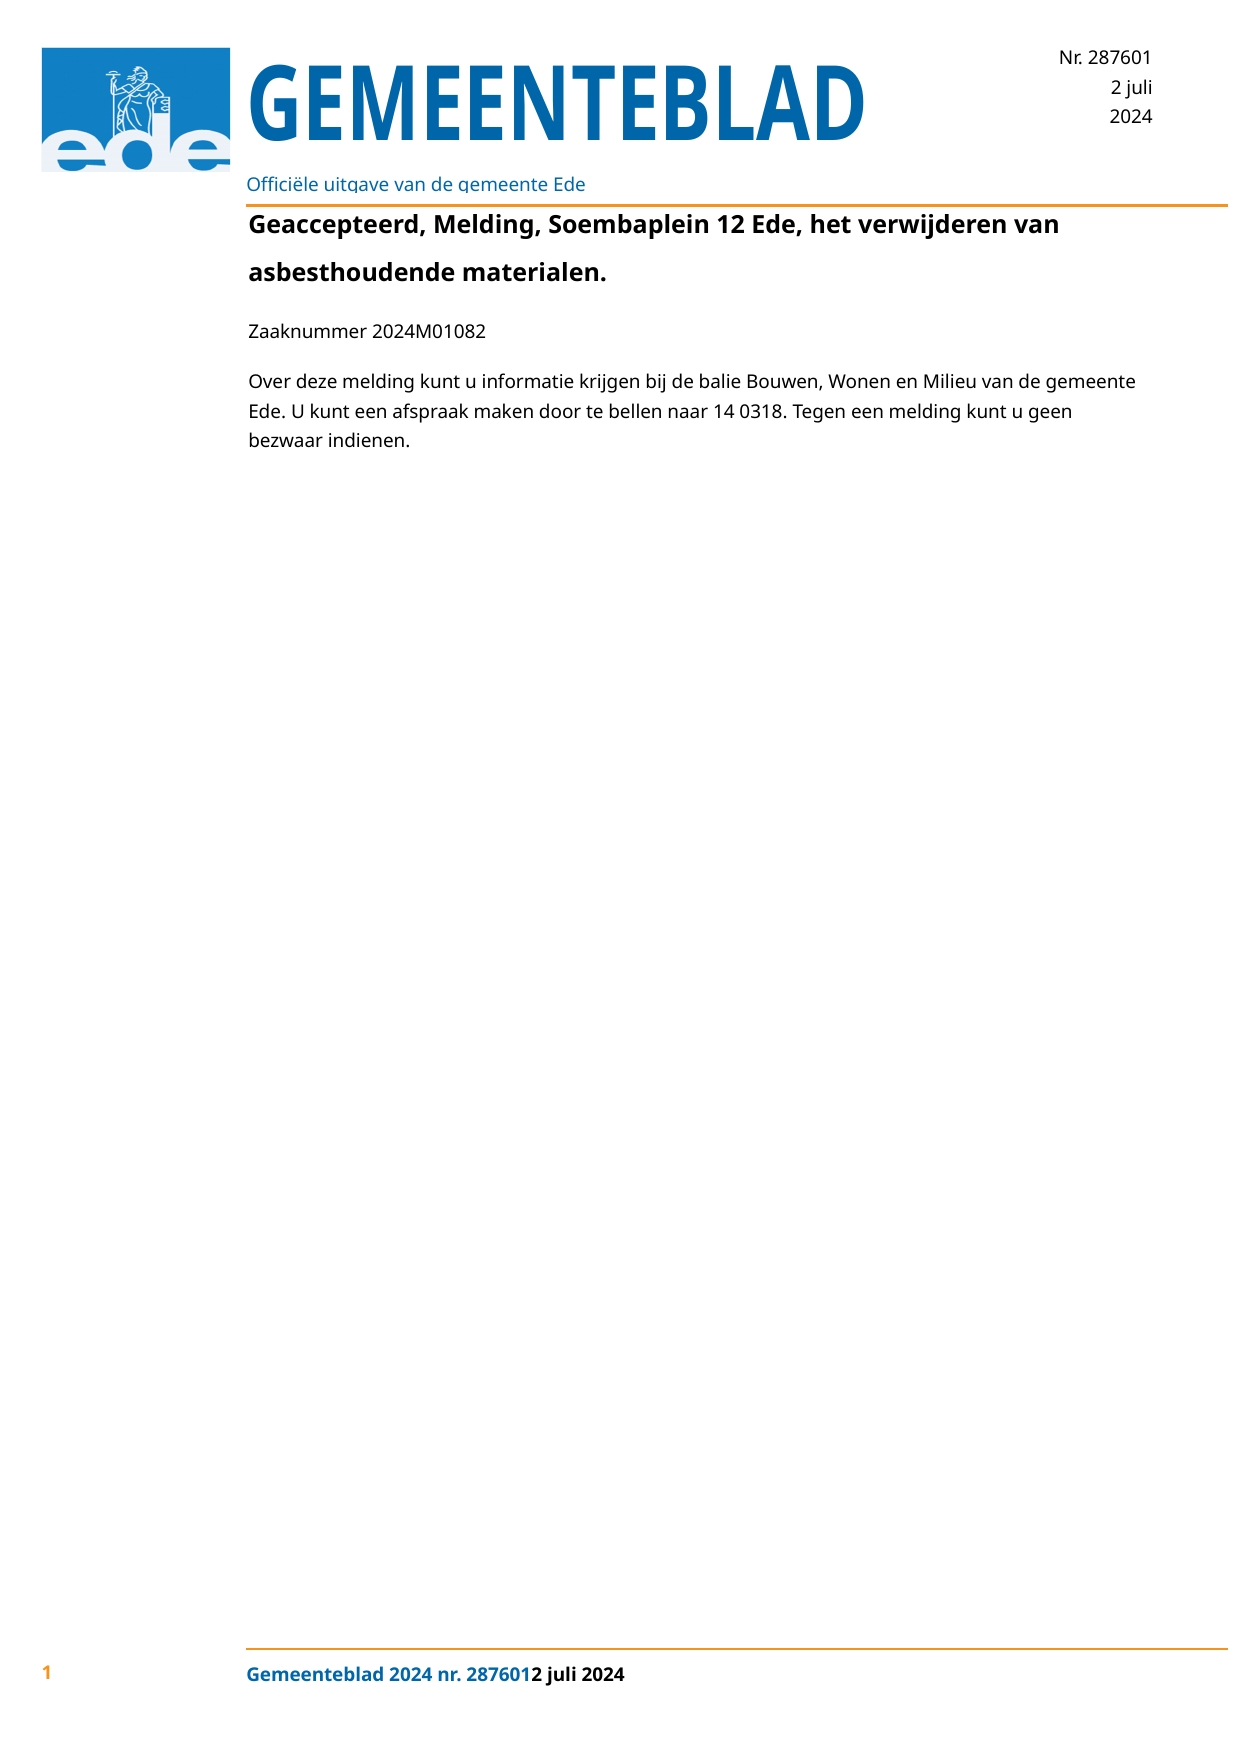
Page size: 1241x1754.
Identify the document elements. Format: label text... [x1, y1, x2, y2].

text Over deze melding kunt u informatie krijgen bij de balie Bouwen, Wonen en Milieu van de gemeente Ede. U kunt een afspraak maken door te bellen naar 14 0318. Tegen een melding kunt u geen bezwaar indienen. [248, 368, 1152, 453]
picture [41, 47, 231, 172]
text Zaaknummer 2024M01082 [248, 318, 1152, 344]
text Geaccepteerd, Melding, Soembaplein 12 Ede, het verwijderen van asbesthoudende materialen. [248, 207, 1152, 288]
